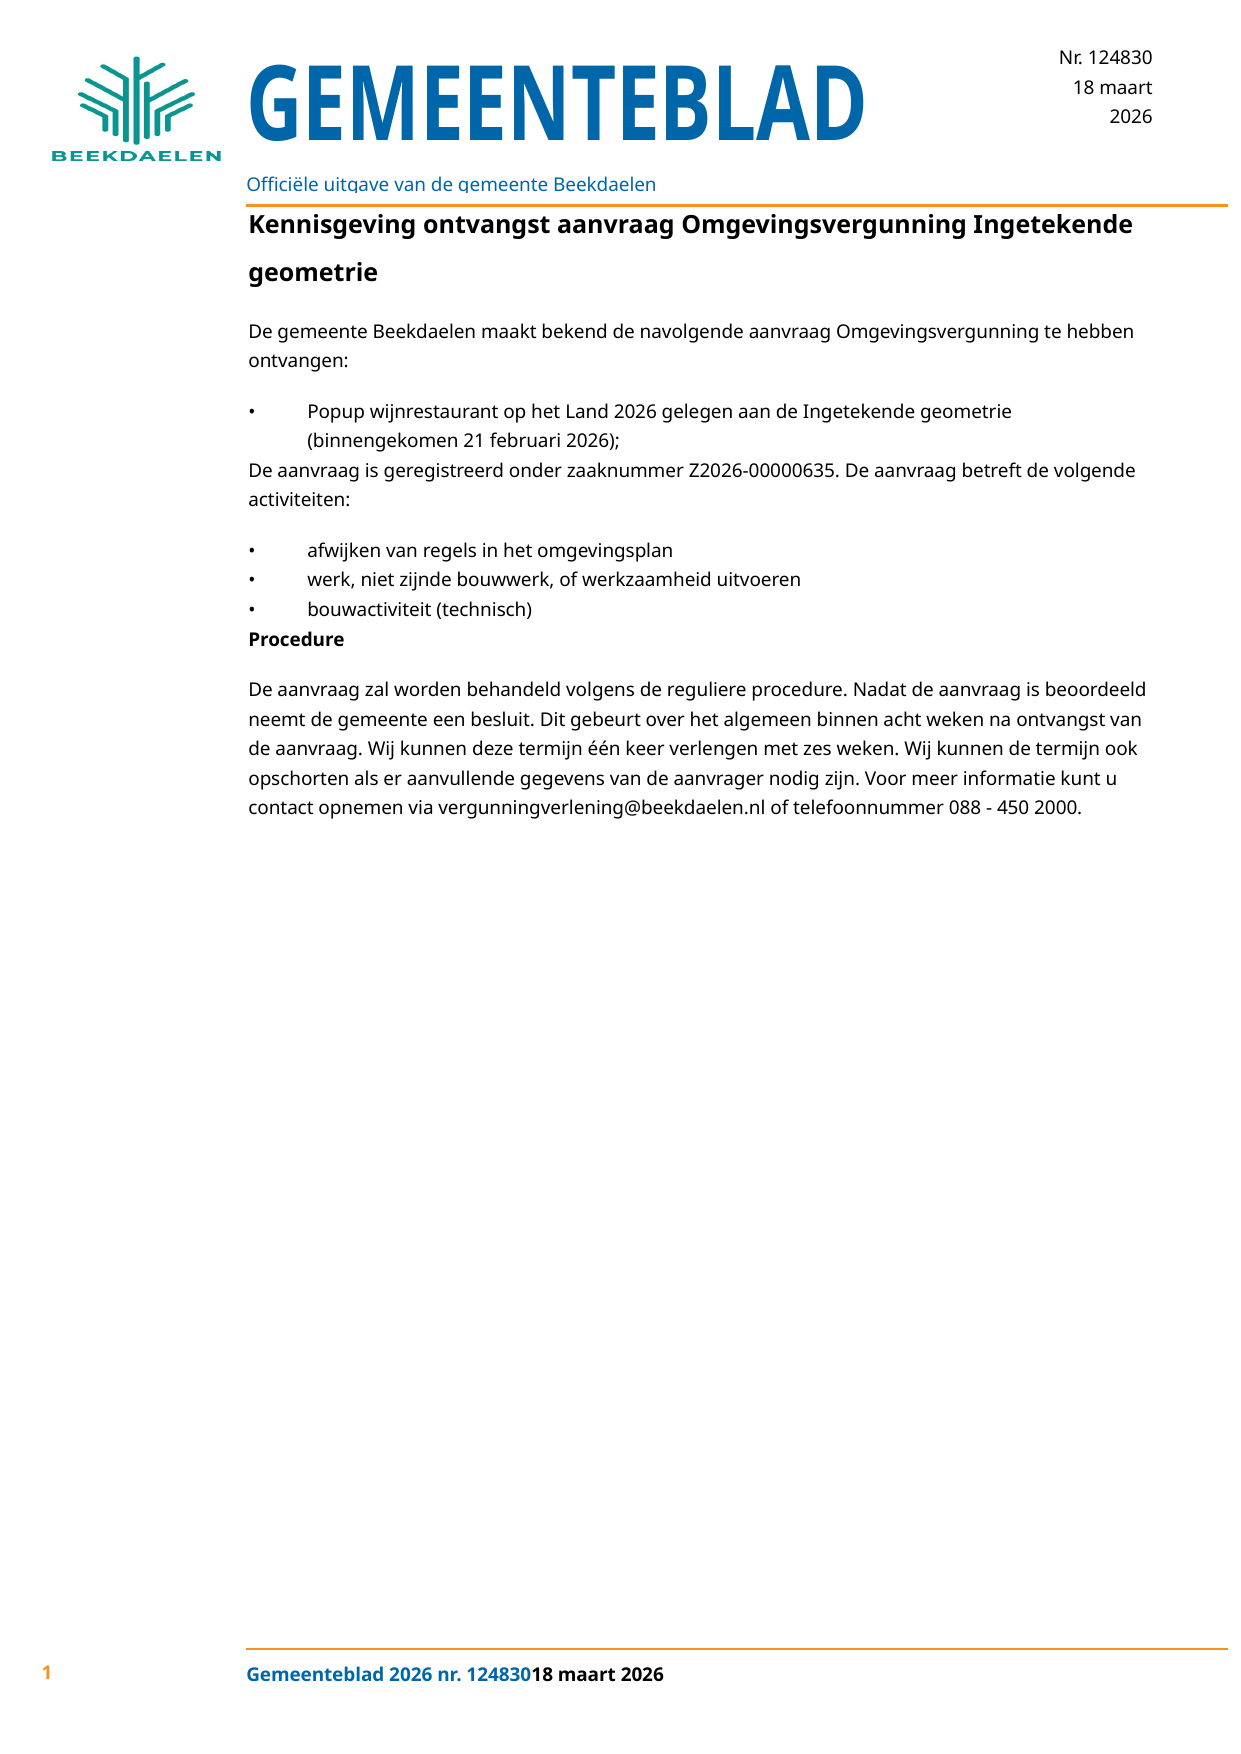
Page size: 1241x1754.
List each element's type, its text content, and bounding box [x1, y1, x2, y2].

list werk, niet zijnde bouwwerk, of werkzaamheid uitvoeren [248, 567, 1152, 592]
text Kennisgeving ontvangst aanvraag Omgevingsvergunning Ingetekende geometrie [248, 207, 1152, 288]
text De gemeente Beekdaelen maakt bekend de navolgende aanvraag Omgevingsvergunning te hebben ontvangen: [248, 318, 1152, 373]
list afwijken van regels in het omgevingsplan [248, 537, 1152, 563]
list bouwactiviteit (technisch) [248, 596, 1152, 622]
text De aanvraag is geregistreerd onder zaaknummer Z2026-00000635. De aanvraag betreft de volgende activiteiten: [248, 457, 1152, 512]
text Procedure [248, 626, 1152, 652]
list Popup wijnrestaurant op het Land 2026 gelegen aan de Ingetekende geometrie (binnengekomen 21 februari 2026); [248, 398, 1152, 453]
text De aanvraag zal worden behandeld volgens de reguliere procedure. Nadat de aanvraag is beoordeeld neemt de gemeente een besluit. Dit gebeurt over het algemeen binnen acht weken na ontvangst van de aanvraag. Wij kunnen deze termijn één keer verlengen met zes weken. Wij kunnen de termijn ook opschorten als er aanvullende gegevens van de aanvrager nodig zijn. Voor meer informatie kunt u contact opnemen via vergunningverlening@beekdaelen.nl of telefoonnummer 088 - 450 2000. [248, 676, 1152, 820]
picture [41, 47, 231, 172]
